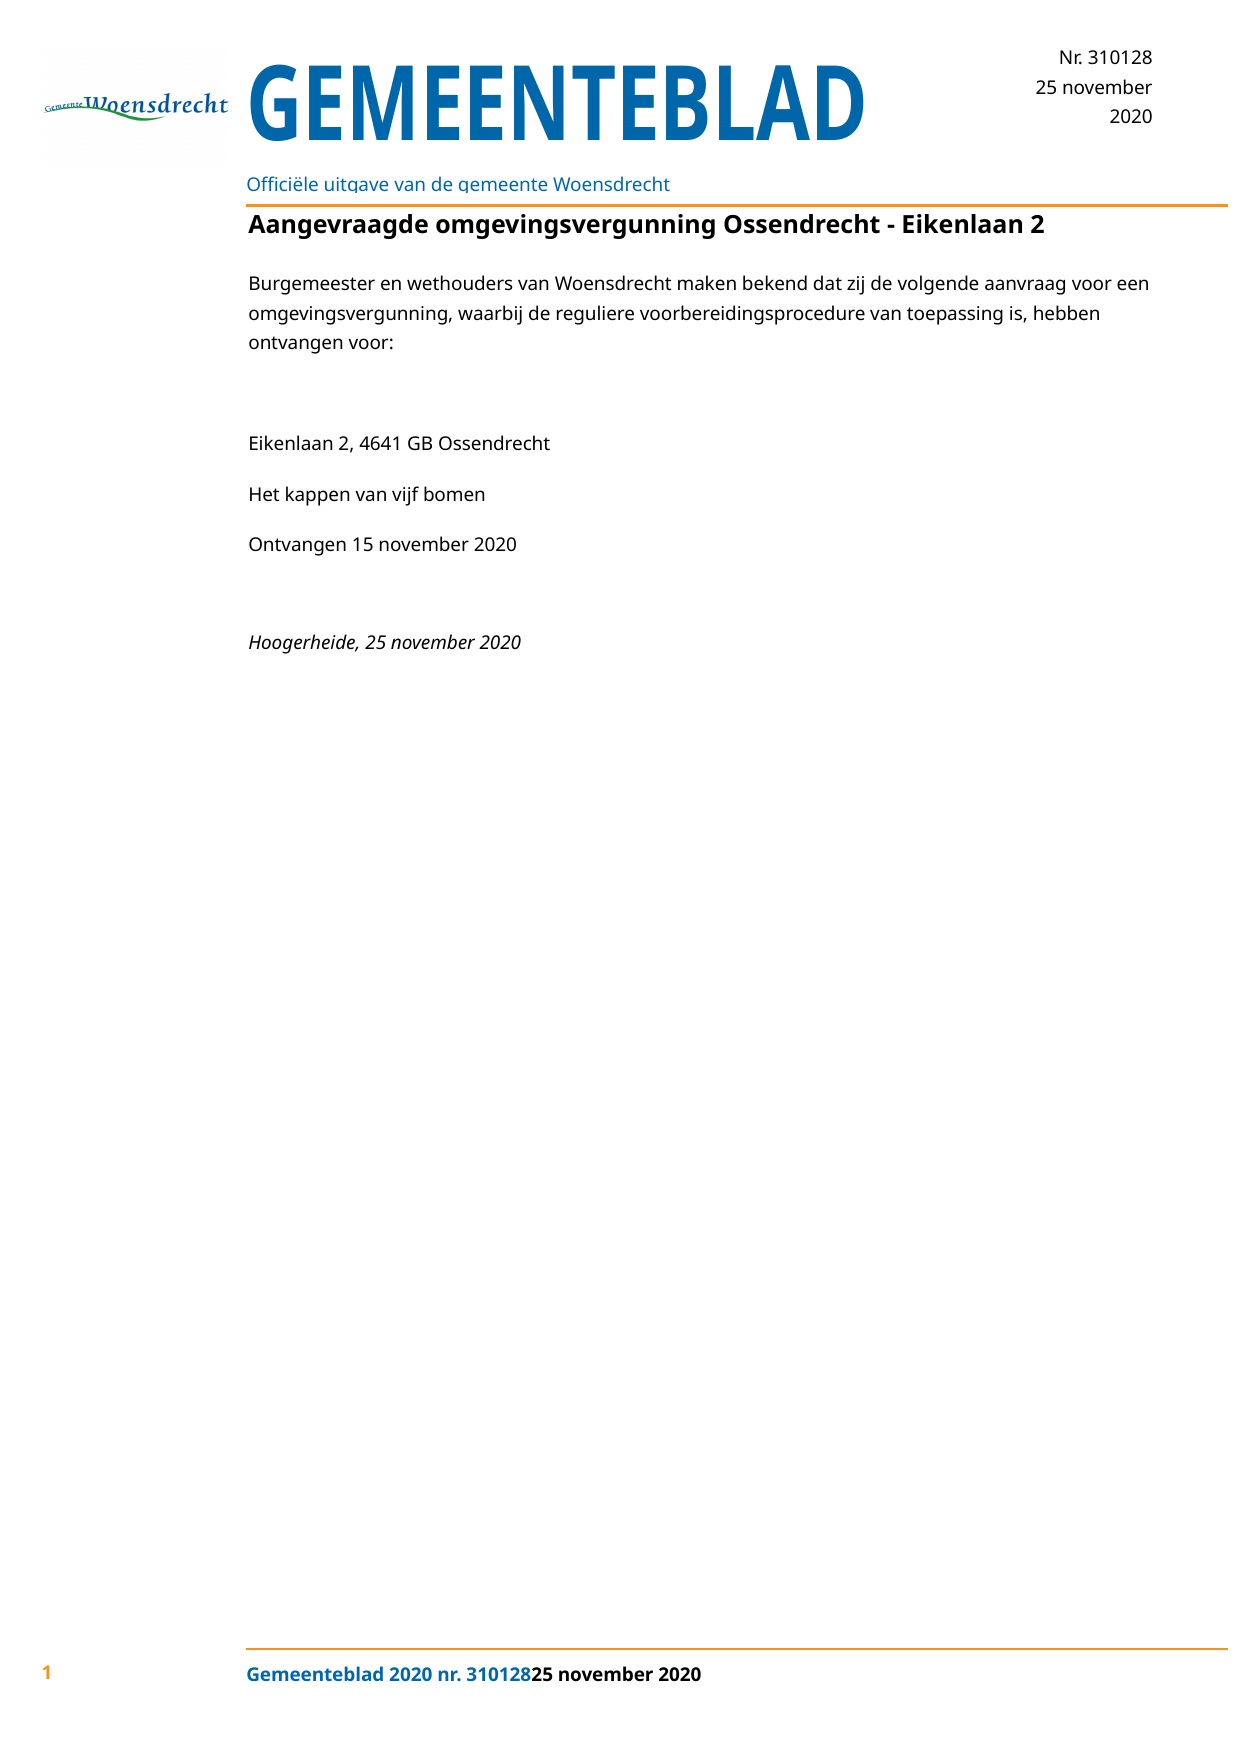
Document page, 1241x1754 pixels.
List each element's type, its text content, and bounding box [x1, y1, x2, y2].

text Het kappen van vijf bomen [248, 481, 1152, 506]
picture [41, 47, 231, 172]
text Eikenlaan 2, 4641 GB Ossendrecht [248, 430, 1152, 456]
text Burgemeester en wethouders van Woensdrecht maken bekend dat zij de volgende aanvraag voor een omgevingsvergunning, waarbij de reguliere voorbereidingsprocedure van toepassing is, hebben ontvangen voor: [248, 270, 1152, 355]
text Aangevraagde omgevingsvergunning Ossendrecht - Eikenlaan 2 [248, 207, 1152, 241]
text Ontvangen 15 november 2020 [248, 531, 1152, 557]
text Hoogerheide, 25 november 2020 [248, 629, 1152, 655]
